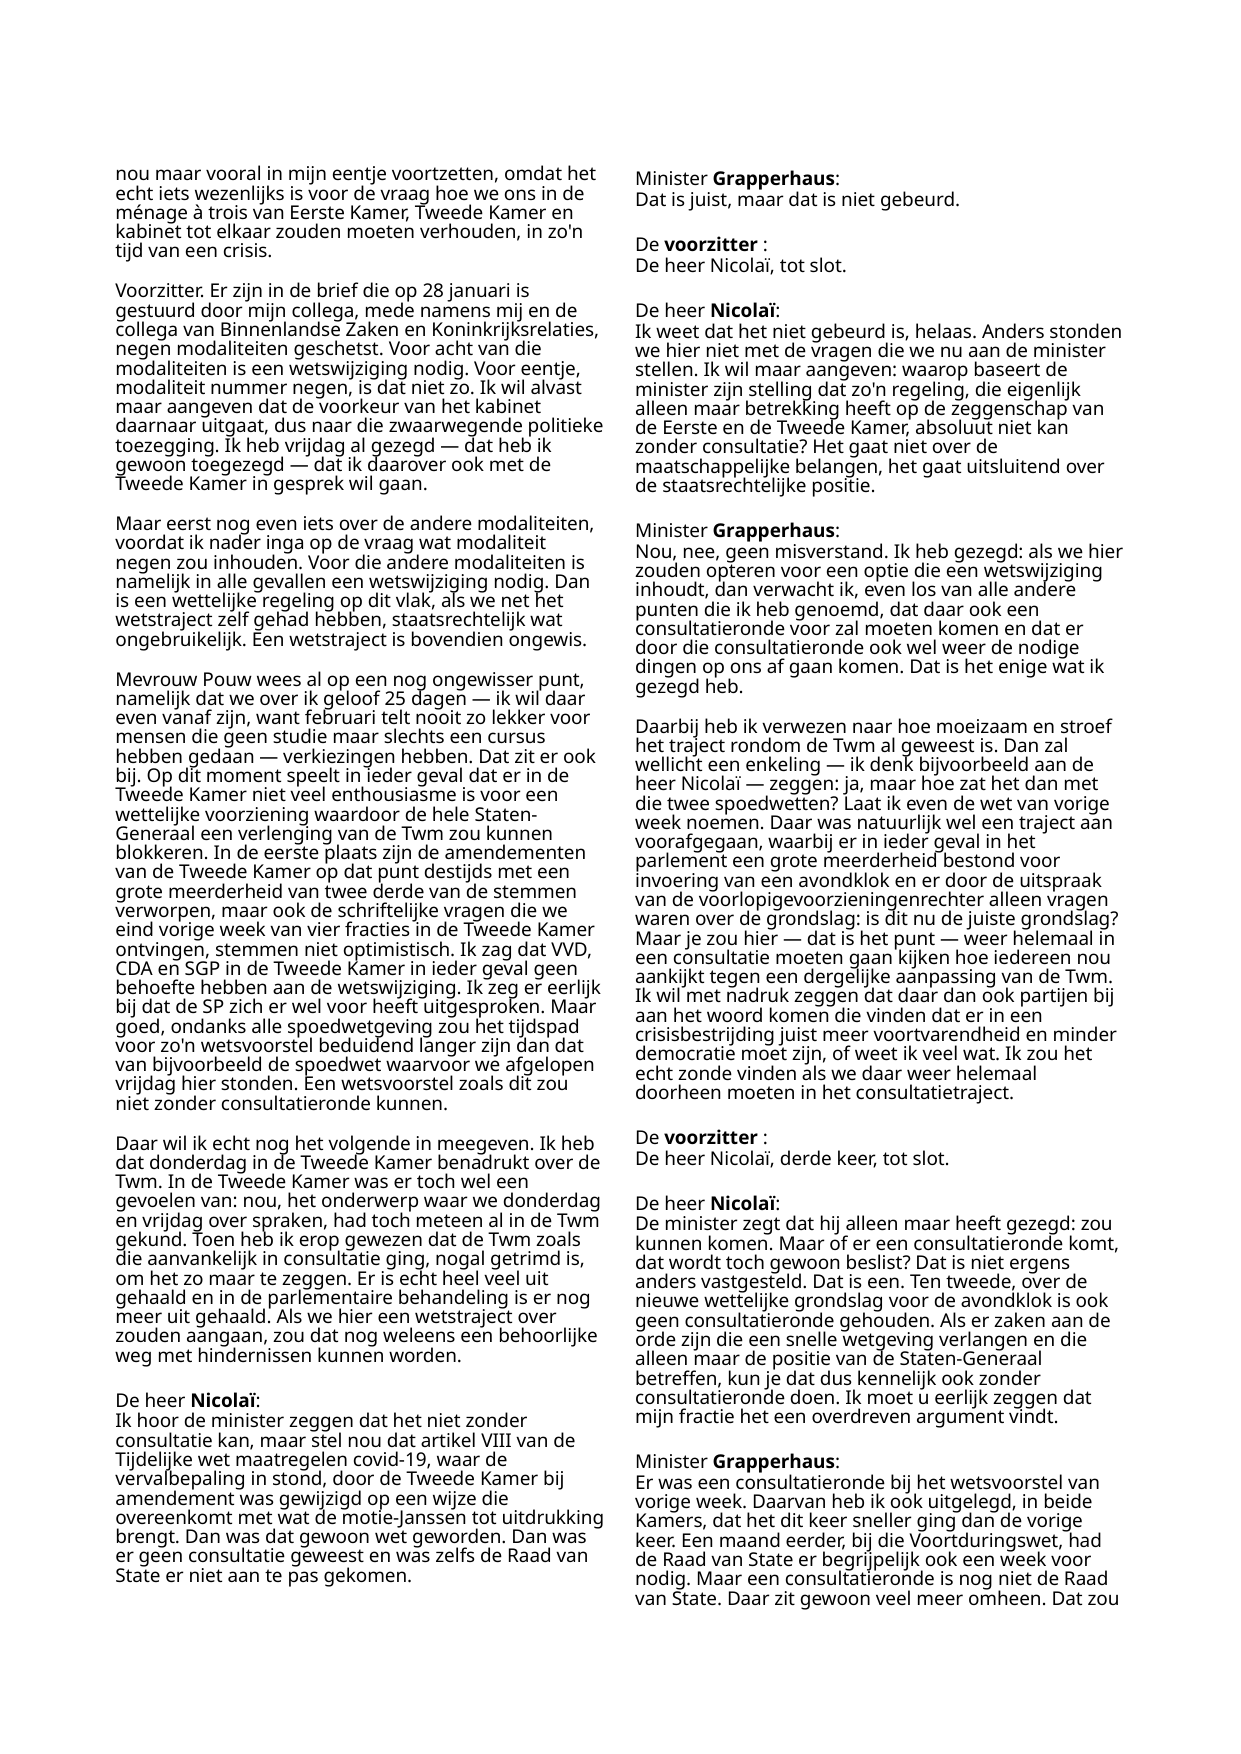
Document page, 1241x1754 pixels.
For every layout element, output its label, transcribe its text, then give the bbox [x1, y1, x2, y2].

text Minister Grapperhaus: [635, 165, 1125, 191]
text Daar wil ik echt nog het volgende in meegeven. Ik heb dat donderdag in de Tweede Kamer benadrukt over de Twm. In de Tweede Kamer was er toch wel een gevoelen van: nou, het onderwerp waar we donderdag en vrijdag over spraken, had toch meteen al in de Twm gekund. Toen heb ik erop gewezen dat de Twm zoals die aanvankelijk in consultatie ging, nogal getrimd is, om het zo maar te zeggen. Er is echt heel veel uit gehaald en in de parlementaire behandeling is er nog meer uit gehaald. Als we hier een wetstraject over zouden aangaan, zou dat nog weleens een behoorlijke weg met hindernissen kunnen worden. [115, 1135, 605, 1366]
text De heer Nicolaï, derde keer, tot slot. [635, 1149, 1125, 1169]
text De voorzitter : [635, 1124, 1125, 1149]
text Minister Grapperhaus: [635, 517, 1125, 543]
text Er was een consultatieronde bij het wetsvoorstel van vorige week. Daarvan heb ik ook uitgelegd, in beide Kamers, dat het dit keer sneller ging dan de vorige keer. Een maand eerder, bij die Voortduringswet, had de Raad van State er begrijpelijk ook een week voor nodig. Maar een consultatieronde is nog niet de Raad van State. Daar zit gewoon veel meer omheen. Dat zou [635, 1474, 1125, 1609]
text Daarbij heb ik verwezen naar hoe moeizaam en stroef het traject rondom de Twm al geweest is. Dan zal wellicht een enkeling — ik denk bijvoorbeeld aan de heer Nicolaï — zeggen: ja, maar hoe zat het dan met die twee spoedwetten? Laat ik even de wet van vorige week noemen. Daar was natuurlijk wel een traject aan voorafgegaan, waarbij er in ieder geval in het parlement een grote meerderheid bestond voor invoering van een avondklok en er door de uitspraak van de voorlopigevoorzieningenrechter alleen vragen waren over de grondslag: is dit nu de juiste grondslag? Maar je zou hier — dat is het punt — weer helemaal in een consultatie moeten gaan kijken hoe iedereen nou aankijkt tegen een dergelijke aanpassing van de Twm. Ik wil met nadruk zeggen dat daar dan ook partijen bij aan het woord komen die vinden dat er in een crisisbestrijding juist meer voortvarendheid en minder democratie moet zijn, of weet ik veel wat. Ik zou het echt zonde vinden als we daar weer helemaal doorheen moeten in het consultatietraject. [635, 718, 1125, 1103]
text De minister zegt dat hij alleen maar heeft gezegd: zou kunnen komen. Maar of er een consultatieronde komt, dat wordt toch gewoon beslist? Dat is niet ergens anders vastgesteld. Dat is een. Ten tweede, over de nieuwe wettelijke grondslag voor de avondklok is ook geen consultatieronde gehouden. Als er zaken aan de orde zijn die een snelle wetgeving verlangen en die alleen maar de positie van de Staten-Generaal betreffen, kun je dat dus kennelijk ook zonder consultatieronde doen. Ik moet u eerlijk zeggen dat mijn fractie het een overdreven argument vindt. [635, 1215, 1125, 1427]
text De heer Nicolaï: [115, 1387, 605, 1412]
text De heer Nicolaï: [635, 1190, 1125, 1215]
text Nou, nee, geen misverstand. Ik heb gezegd: als we hier zouden opteren voor een optie die een wetswijziging inhoudt, dan verwacht ik, even los van alle andere punten die ik heb genoemd, dat daar ook een consultatieronde voor zal moeten komen en dat er door die consultatieronde ook wel weer de nodige dingen op ons af gaan komen. Dat is het enige wat ik gezegd heb. [635, 543, 1125, 697]
text Mevrouw Pouw wees al op een nog ongewisser punt, namelijk dat we over ik geloof 25 dagen — ik wil daar even vanaf zijn, want februari telt nooit zo lekker voor mensen die geen studie maar slechts een cursus hebben gedaan — verkiezingen hebben. Dat zit er ook bij. Op dit moment speelt in ieder geval dat er in de Tweede Kamer niet veel enthousiasme is voor een wettelijke voorziening waardoor de hele Staten-Generaal een verlenging van de Twm zou kunnen blokkeren. In de eerste plaats zijn de amendementen van de Tweede Kamer op dat punt destijds met een grote meerderheid van twee derde van de stemmen verworpen, maar ook de schriftelijke vragen die we eind vorige week van vier fracties in de Tweede Kamer ontvingen, stemmen niet optimistisch. Ik zag dat VVD, CDA en SGP in de Tweede Kamer in ieder geval geen behoefte hebben aan de wetswijziging. Ik zeg er eerlijk bij dat de SP zich er wel voor heeft uitgesproken. Maar goed, ondanks alle spoedwetgeving zou het tijdspad voor zo'n wetsvoorstel beduidend langer zijn dan dat van bijvoorbeeld de spoedwet waarvoor we afgelopen vrijdag hier stonden. Een wetsvoorstel zoals dit zou niet zonder consultatieronde kunnen. [115, 671, 605, 1114]
text De heer Nicolaï, tot slot. [635, 257, 1125, 276]
text Ik hoor de minister zeggen dat het niet zonder consultatie kan, maar stel nou dat artikel VIII van de Tijdelijke wet maatregelen covid-19, waar de vervalbepaling in stond, door de Tweede Kamer bij amendement was gewijzigd op een wijze die overeenkomt met wat de motie-Janssen tot uitdrukking brengt. Dan was dat gewoon wet geworden. Dan was er geen consultatie geweest en was zelfs de Raad van State er niet aan te pas gekomen. [115, 1412, 605, 1586]
text Voorzitter. Er zijn in de brief die op 28 januari is gestuurd door mijn collega, mede namens mij en de collega van Binnenlandse Zaken en Koninkrijksrelaties, negen modaliteiten geschetst. Voor acht van die modaliteiten is een wetswijziging nodig. Voor eentje, modaliteit nummer negen, is dat niet zo. Ik wil alvast maar aangeven dat de voorkeur van het kabinet daarnaar uitgaat, dus naar die zwaarwegende politieke toezegging. Ik heb vrijdag al gezegd — dat heb ik gewoon toegezegd — dat ik daarover ook met de Tweede Kamer in gesprek wil gaan. [115, 282, 605, 494]
text Maar eerst nog even iets over de andere modaliteiten, voordat ik nader inga op de vraag wat modaliteit negen zou inhouden. Voor die andere modaliteiten is namelijk in alle gevallen een wetswijziging nodig. Dan is een wettelijke regeling op dit vlak, als we net het wetstraject zelf gehad hebben, staatsrechtelijk wat ongebruikelijk. Een wetstraject is bovendien ongewis. [115, 515, 605, 650]
text Dat is juist, maar dat is niet gebeurd. [635, 191, 1125, 210]
text Minister Grapperhaus: [635, 1448, 1125, 1474]
text De heer Nicolaï: [635, 297, 1125, 323]
text Ik weet dat het niet gebeurd is, helaas. Anders stonden we hier niet met de vragen die we nu aan de minister stellen. Ik wil maar aangeven: waarop baseert de minister zijn stelling dat zo'n regeling, die eigenlijk alleen maar betrekking heeft op de zeggenschap van de Eerste en de Tweede Kamer, absoluut niet kan zonder consultatie? Het gaat niet over de maatschappelijke belangen, het gaat uitsluitend over de staatsrechtelijke positie. [635, 323, 1125, 496]
text nou maar vooral in mijn eentje voortzetten, omdat het echt iets wezenlijks is voor de vraag hoe we ons in de ménage à trois van Eerste Kamer, Tweede Kamer en kabinet tot elkaar zouden moeten verhouden, in zo'n tijd van een crisis. [115, 165, 605, 262]
text De voorzitter : [635, 231, 1125, 257]
